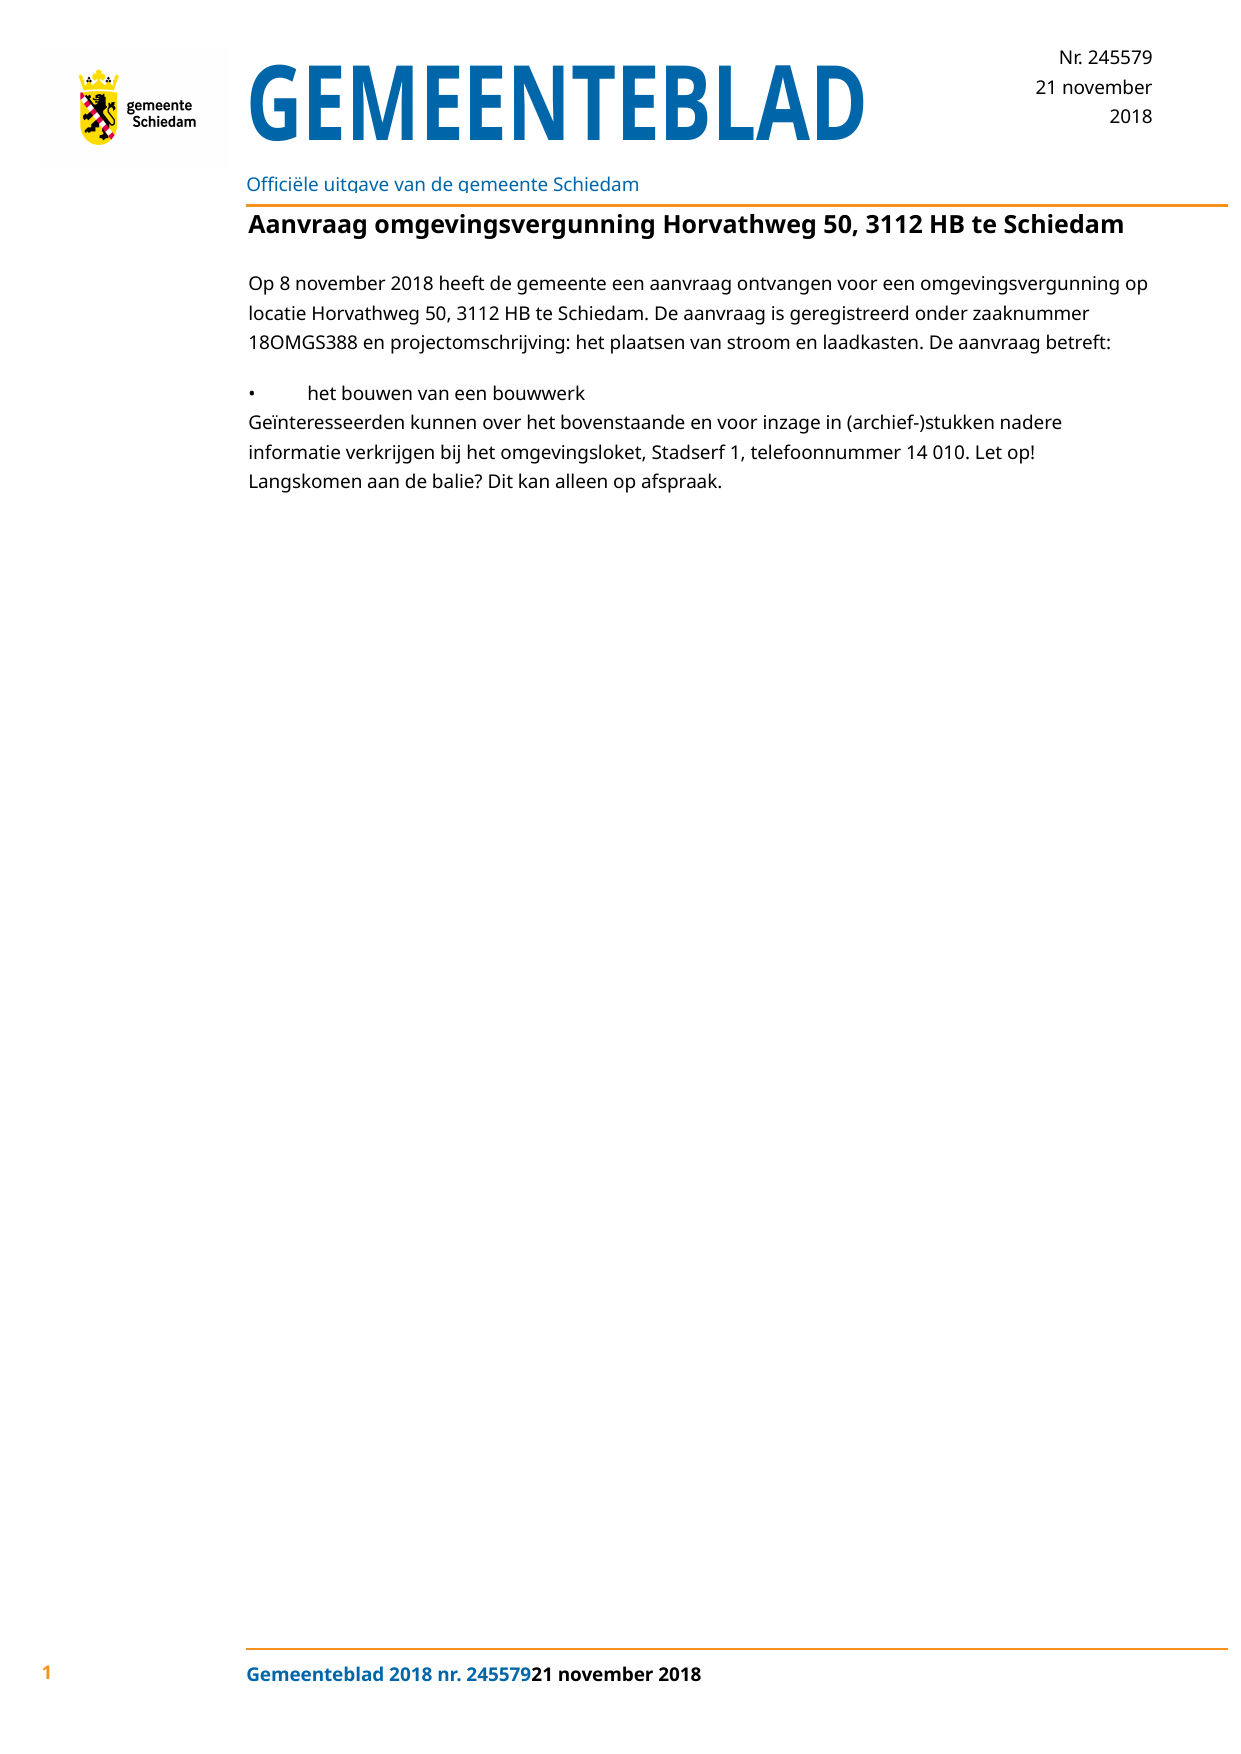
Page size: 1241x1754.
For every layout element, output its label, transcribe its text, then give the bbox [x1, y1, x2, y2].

text Geïnteresseerden kunnen over het bovenstaande en voor inzage in (archief-)stukken nadere informatie verkrijgen bij het omgevingsloket, Stadserf 1, telefoonnummer 14 010. Let op! Langskomen aan de balie? Dit kan alleen op afspraak. [248, 409, 1152, 494]
text Aanvraag omgevingsvergunning Horvathweg 50, 3112 HB te Schiedam [248, 207, 1152, 241]
picture [41, 47, 231, 172]
text Op 8 november 2018 heeft de gemeente een aanvraag ontvangen voor een omgevingsvergunning op locatie Horvathweg 50, 3112 HB te Schiedam. De aanvraag is geregistreerd onder zaaknummer 18OMGS388 en projectomschrijving: het plaatsen van stroom en laadkasten. De aanvraag betreft: [248, 270, 1152, 355]
list het bouwen van een bouwwerk [248, 380, 1152, 406]
